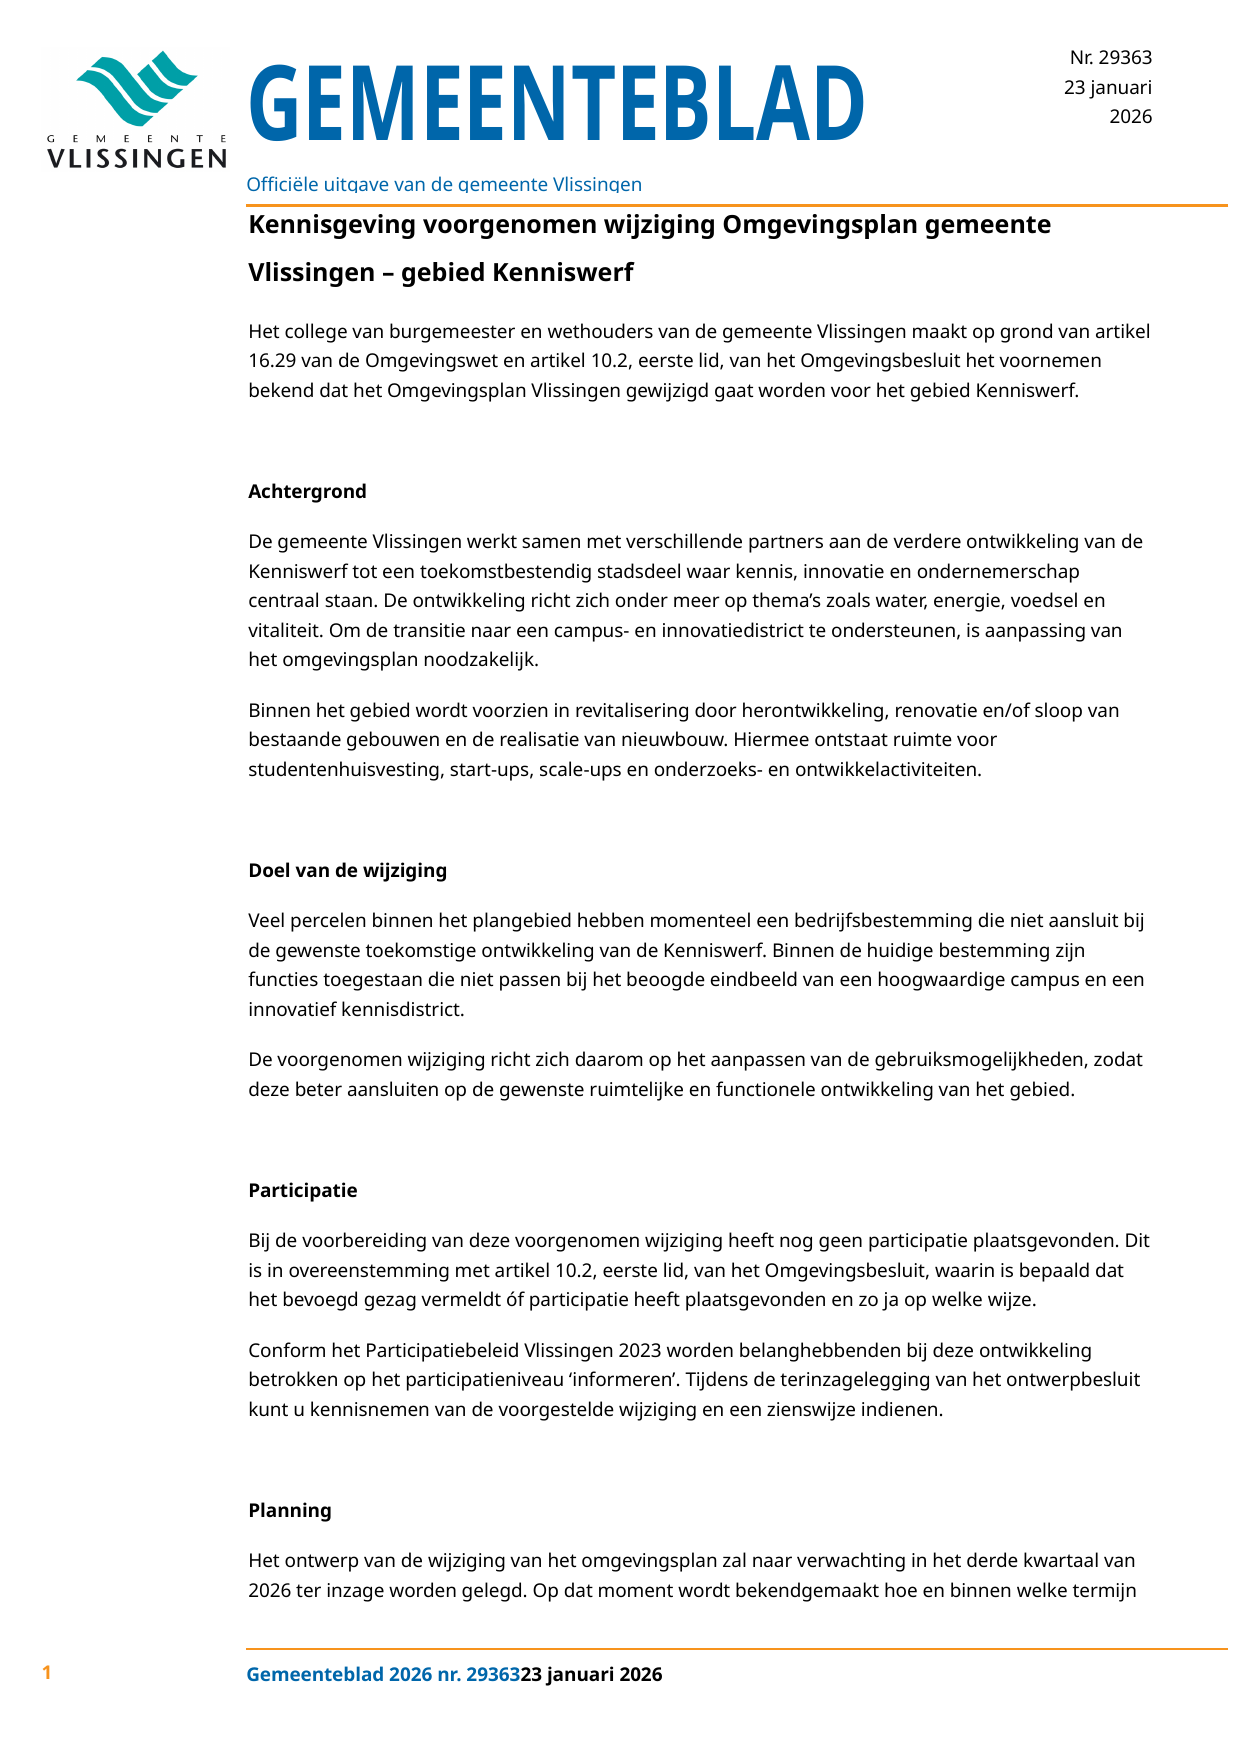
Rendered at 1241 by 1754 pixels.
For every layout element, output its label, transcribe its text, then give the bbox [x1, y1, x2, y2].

text Veel percelen binnen het plangebied hebben momenteel een bedrijfsbestemming die niet aansluit bij de gewenste toekomstige ontwikkeling van de Kenniswerf. Binnen de huidige bestemming zijn functies toegestaan die niet passen bij het beoogde eindbeeld van een hoogwaardige campus en een innovatief kennisdistrict. [248, 907, 1152, 1022]
text Doel van de wijziging [248, 857, 1152, 883]
text Het ontwerp van de wijziging van het omgevingsplan zal naar verwachting in het derde kwartaal van 2026 ter inzage worden gelegd. Op dat moment wordt bekendgemaakt hoe en binnen welke termijn [248, 1547, 1152, 1603]
text Achtergrond [248, 478, 1152, 504]
picture [41, 47, 231, 172]
text Conform het Participatiebeleid Vlissingen 2023 worden belanghebbenden bij deze ontwikkeling betrokken op het participatieniveau ‘informeren’. Tijdens de terinzagelegging van het ontwerpbesluit kunt u kennisnemen van de voorgestelde wijziging en een zienswijze indienen. [248, 1337, 1152, 1422]
text Kennisgeving voorgenomen wijziging Omgevingsplan gemeente Vlissingen – gebied Kenniswerf [248, 207, 1152, 288]
text De gemeente Vlissingen werkt samen met verschillende partners aan de verdere ontwikkeling van de Kenniswerf tot een toekomstbestendig stadsdeel waar kennis, innovatie en ondernemerschap centraal staan. De ontwikkeling richt zich onder meer op thema’s zoals water, energie, voedsel en vitaliteit. Om de transitie naar een campus- en innovatiedistrict te ondersteunen, is aanpassing van het omgevingsplan noodzakelijk. [248, 528, 1152, 672]
text De voorgenomen wijziging richt zich daarom op het aanpassen van de gebruiksmogelijkheden, zodat deze beter aansluiten op de gewenste ruimtelijke en functionele ontwikkeling van het gebied. [248, 1047, 1152, 1102]
text Het college van burgemeester en wethouders van de gemeente Vlissingen maakt op grond van artikel 16.29 van de Omgevingswet en artikel 10.2, eerste lid, van het Omgevingsbesluit het voornemen bekend dat het Omgevingsplan Vlissingen gewijzigd gaat worden voor het gebied Kenniswerf. [248, 318, 1152, 403]
text Participatie [248, 1177, 1152, 1203]
text Binnen het gebied wordt voorzien in revitalisering door herontwikkeling, renovatie en/of sloop van bestaande gebouwen en de realisatie van nieuwbouw. Hiermee ontstaat ruimte voor studentenhuisvesting, start‑ups, scale‑ups en onderzoeks- en ontwikkelactiviteiten. [248, 697, 1152, 782]
text Planning [248, 1497, 1152, 1523]
text Bij de voorbereiding van deze voorgenomen wijziging heeft nog geen participatie plaatsgevonden. Dit is in overeenstemming met artikel 10.2, eerste lid, van het Omgevingsbesluit, waarin is bepaald dat het bevoegd gezag vermeldt óf participatie heeft plaatsgevonden en zo ja op welke wijze. [248, 1227, 1152, 1312]
